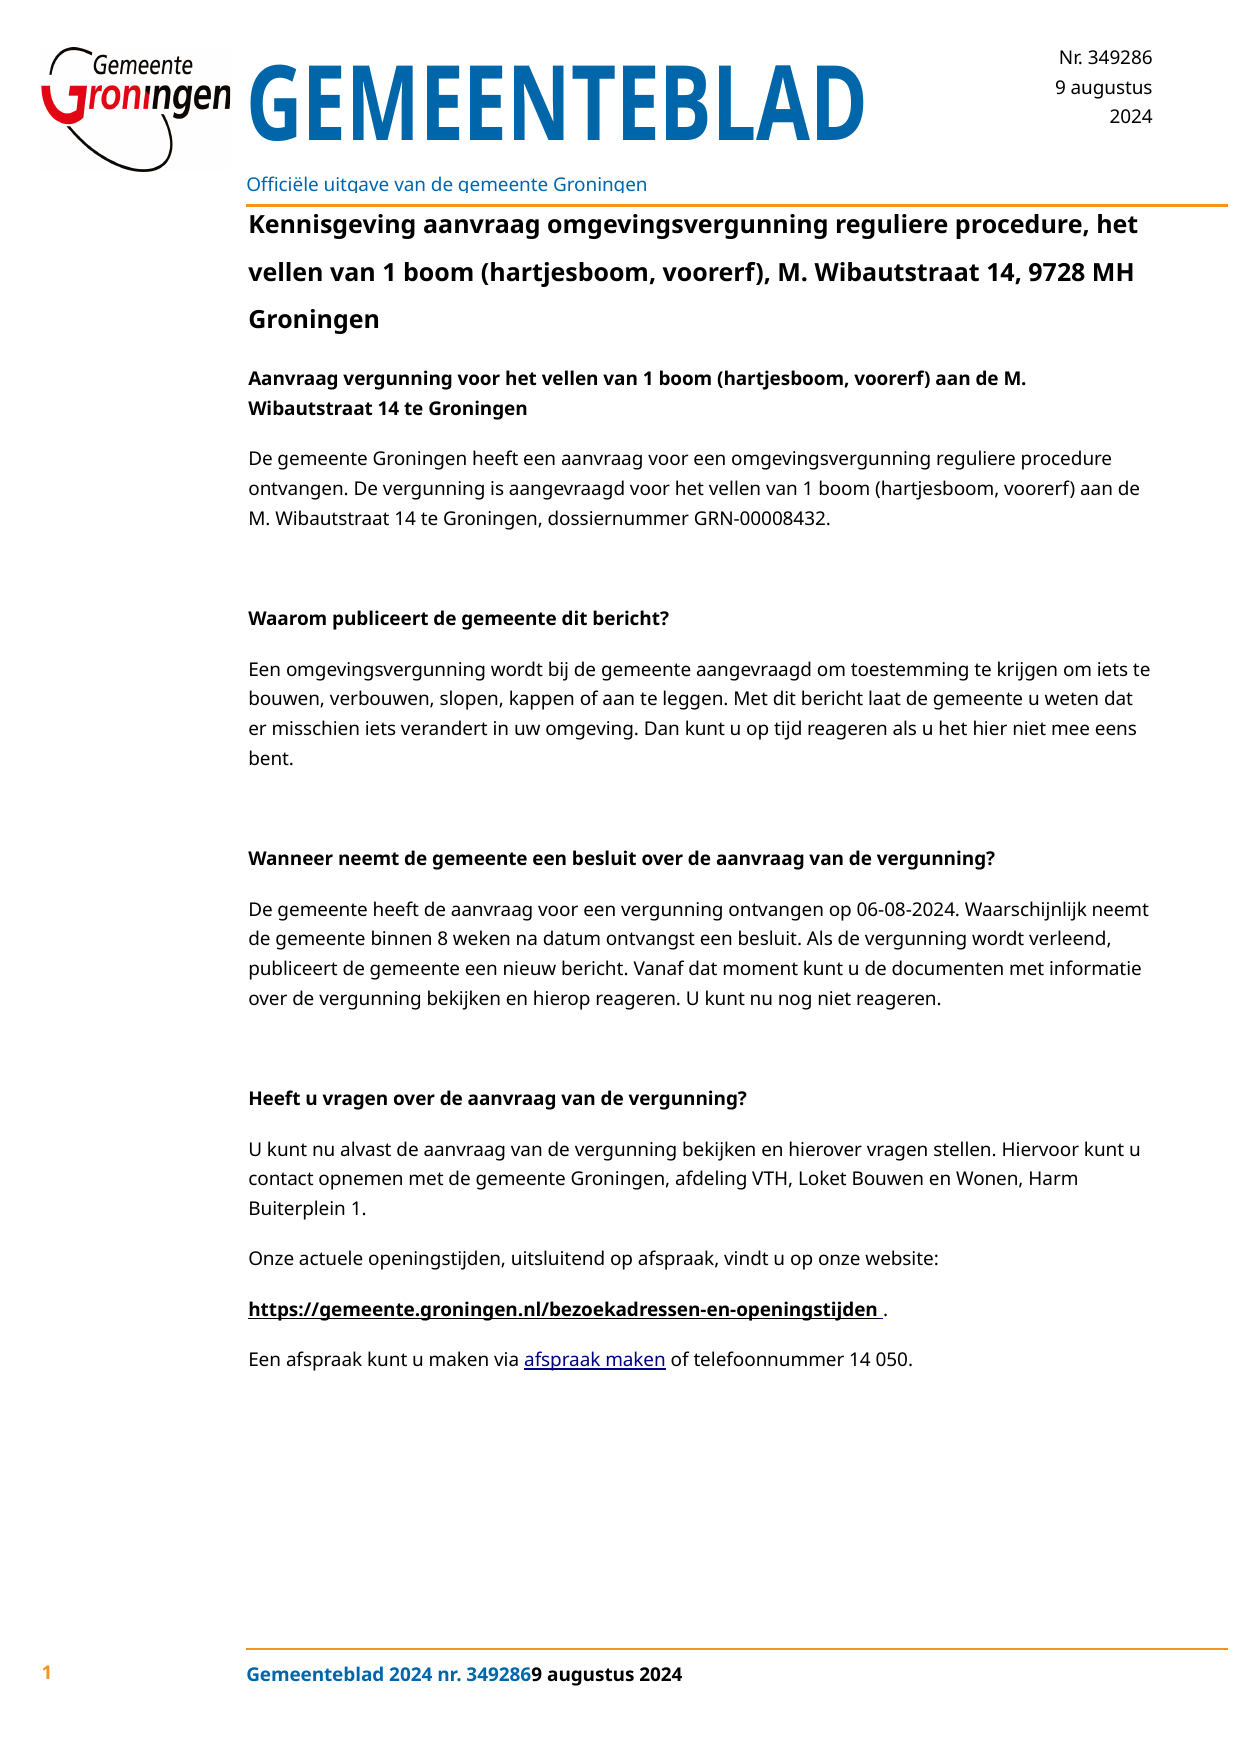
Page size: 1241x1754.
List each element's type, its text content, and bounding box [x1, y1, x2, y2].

text Heeft u vragen over de aanvraag van de vergunning? [248, 1086, 1152, 1111]
text De gemeente Groningen heeft een aanvraag voor een omgevingsvergunning reguliere procedure ontvangen. De vergunning is aangevraagd voor het vellen van 1 boom (hartjesboom, voorerf) aan de M. Wibautstraat 14 te Groningen, dossiernummer GRN-00008432. [248, 446, 1152, 530]
text Wanneer neemt de gemeente een besluit over de aanvraag van de vergunning? [248, 846, 1152, 871]
text Een afspraak kunt u maken via afspraak maken of telefoonnummer 14 050. [248, 1346, 1152, 1372]
text U kunt nu alvast de aanvraag van de vergunning bekijken en hierover vragen stellen. Hiervoor kunt u contact opnemen met de gemeente Groningen, afdeling VTH, Loket Bouwen en Wonen, Harm Buiterplein 1. [248, 1136, 1152, 1221]
picture [41, 47, 231, 172]
text Een omgevingsvergunning wordt bij de gemeente aangevraagd om toestemming te krijgen om iets te bouwen, verbouwen, slopen, kappen of aan te leggen. Met dit bericht laat de gemeente u weten dat er misschien iets verandert in uw omgeving. Dan kunt u op tijd reageren als u het hier niet mee eens bent. [248, 656, 1152, 770]
text Waarom publiceert de gemeente dit bericht? [248, 606, 1152, 631]
text De gemeente heeft de aanvraag voor een vergunning ontvangen op 06-08-2024. Waarschijnlijk neemt de gemeente binnen 8 weken na datum ontvangst een besluit. Als de vergunning wordt verleend, publiceert de gemeente een nieuw bericht. Vanaf dat moment kunt u de documenten met informatie over de vergunning bekijken en hierop reageren. U kunt nu nog niet reageren. [248, 896, 1152, 1010]
text https://gemeente.groningen.nl/bezoekadressen-en-openingstijden . [248, 1296, 1152, 1322]
text Onze actuele openingstijden, uitsluitend op afspraak, vindt u op onze website: [248, 1246, 1152, 1271]
text Aanvraag vergunning voor het vellen van 1 boom (hartjesboom, voorerf) aan de M. Wibautstraat 14 te Groningen [248, 366, 1152, 421]
text Kennisgeving aanvraag omgevingsvergunning reguliere procedure, het vellen van 1 boom (hartjesboom, voorerf), M. Wibautstraat 14, 9728 MH Groningen [248, 207, 1152, 336]
